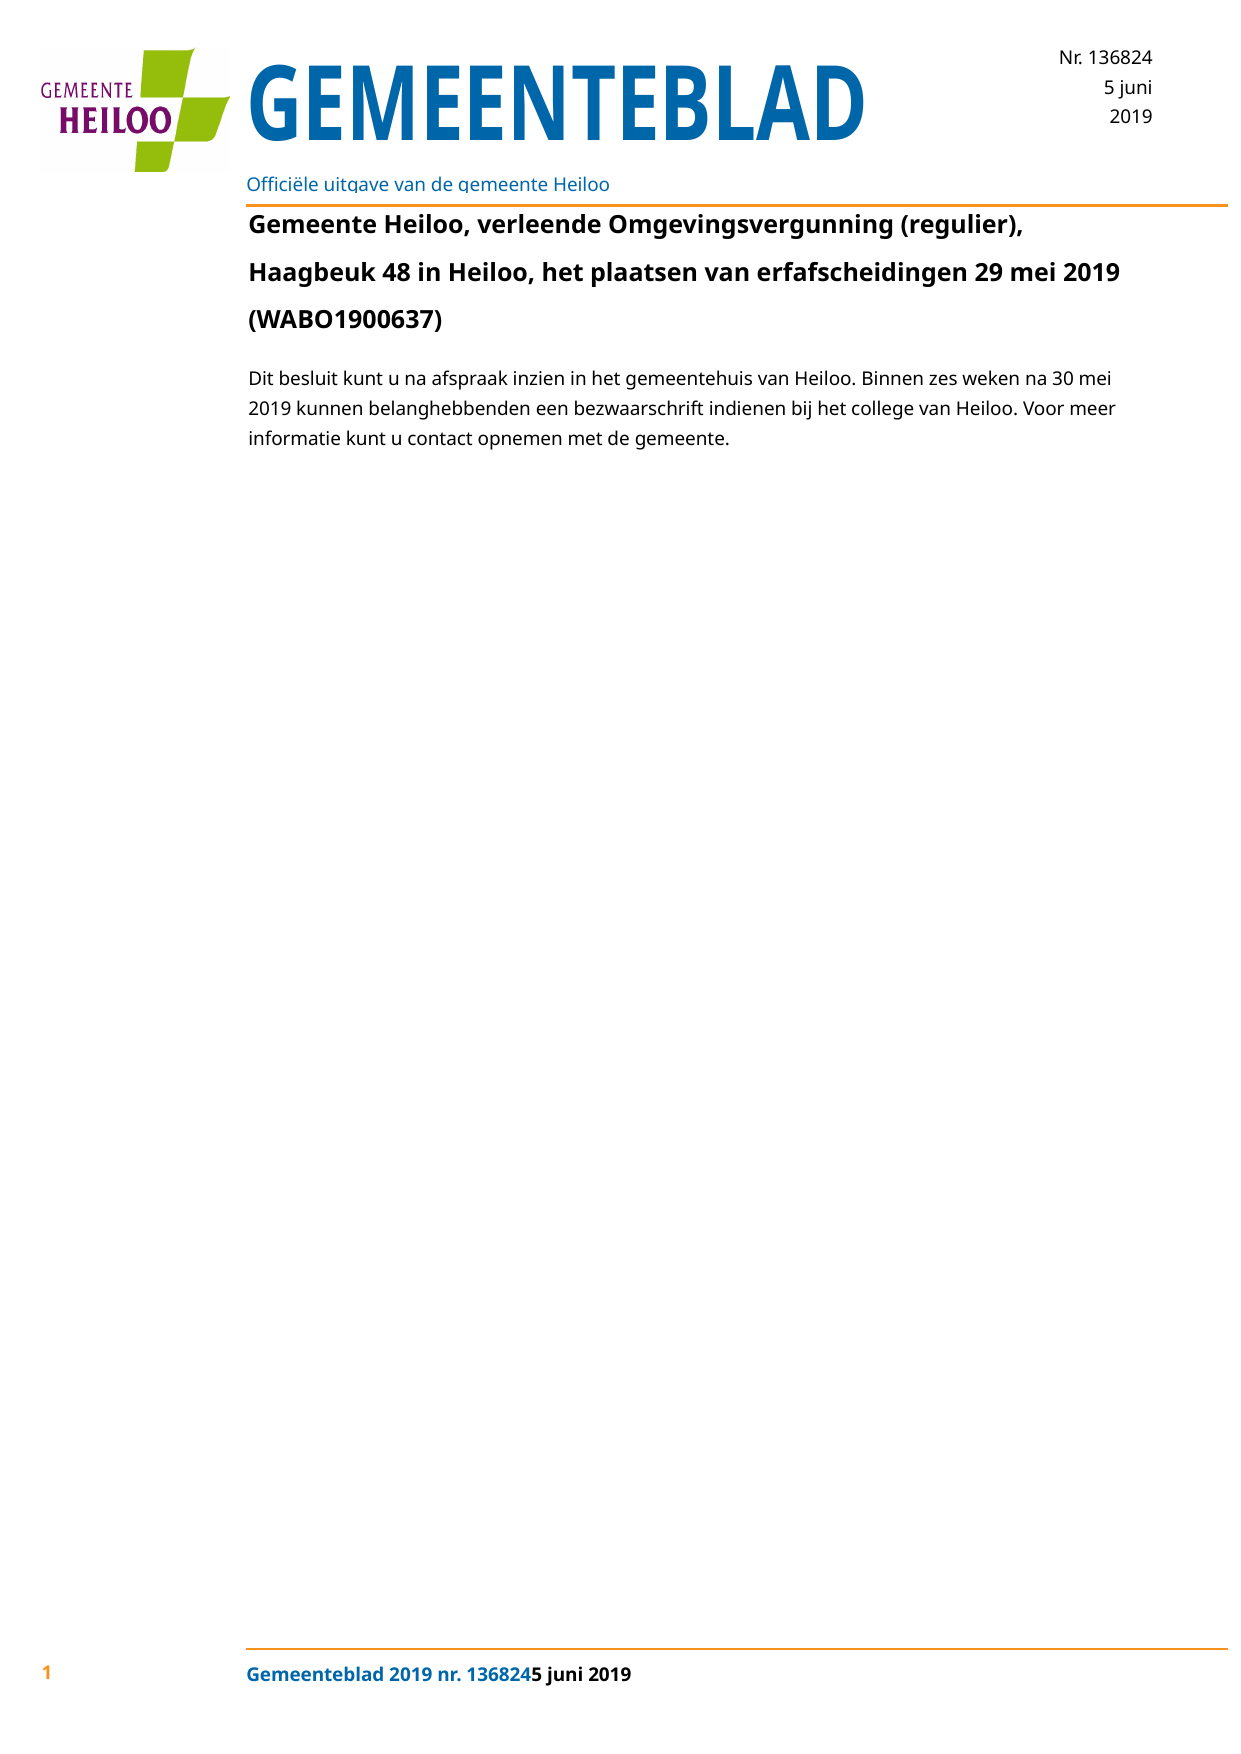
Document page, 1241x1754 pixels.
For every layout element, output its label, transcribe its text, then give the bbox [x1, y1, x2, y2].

text Gemeente Heiloo, verleende Omgevingsvergunning (regulier), Haagbeuk 48 in Heiloo, het plaatsen van erfafscheidingen 29 mei 2019 (WABO1900637) [248, 207, 1152, 336]
text Dit besluit kunt u na afspraak inzien in het gemeentehuis van Heiloo. Binnen zes weken na 30 mei 2019 kunnen belanghebbenden een bezwaarschrift indienen bij het college van Heiloo. Voor meer informatie kunt u contact opnemen met de gemeente. [248, 366, 1152, 450]
picture [41, 47, 231, 172]
